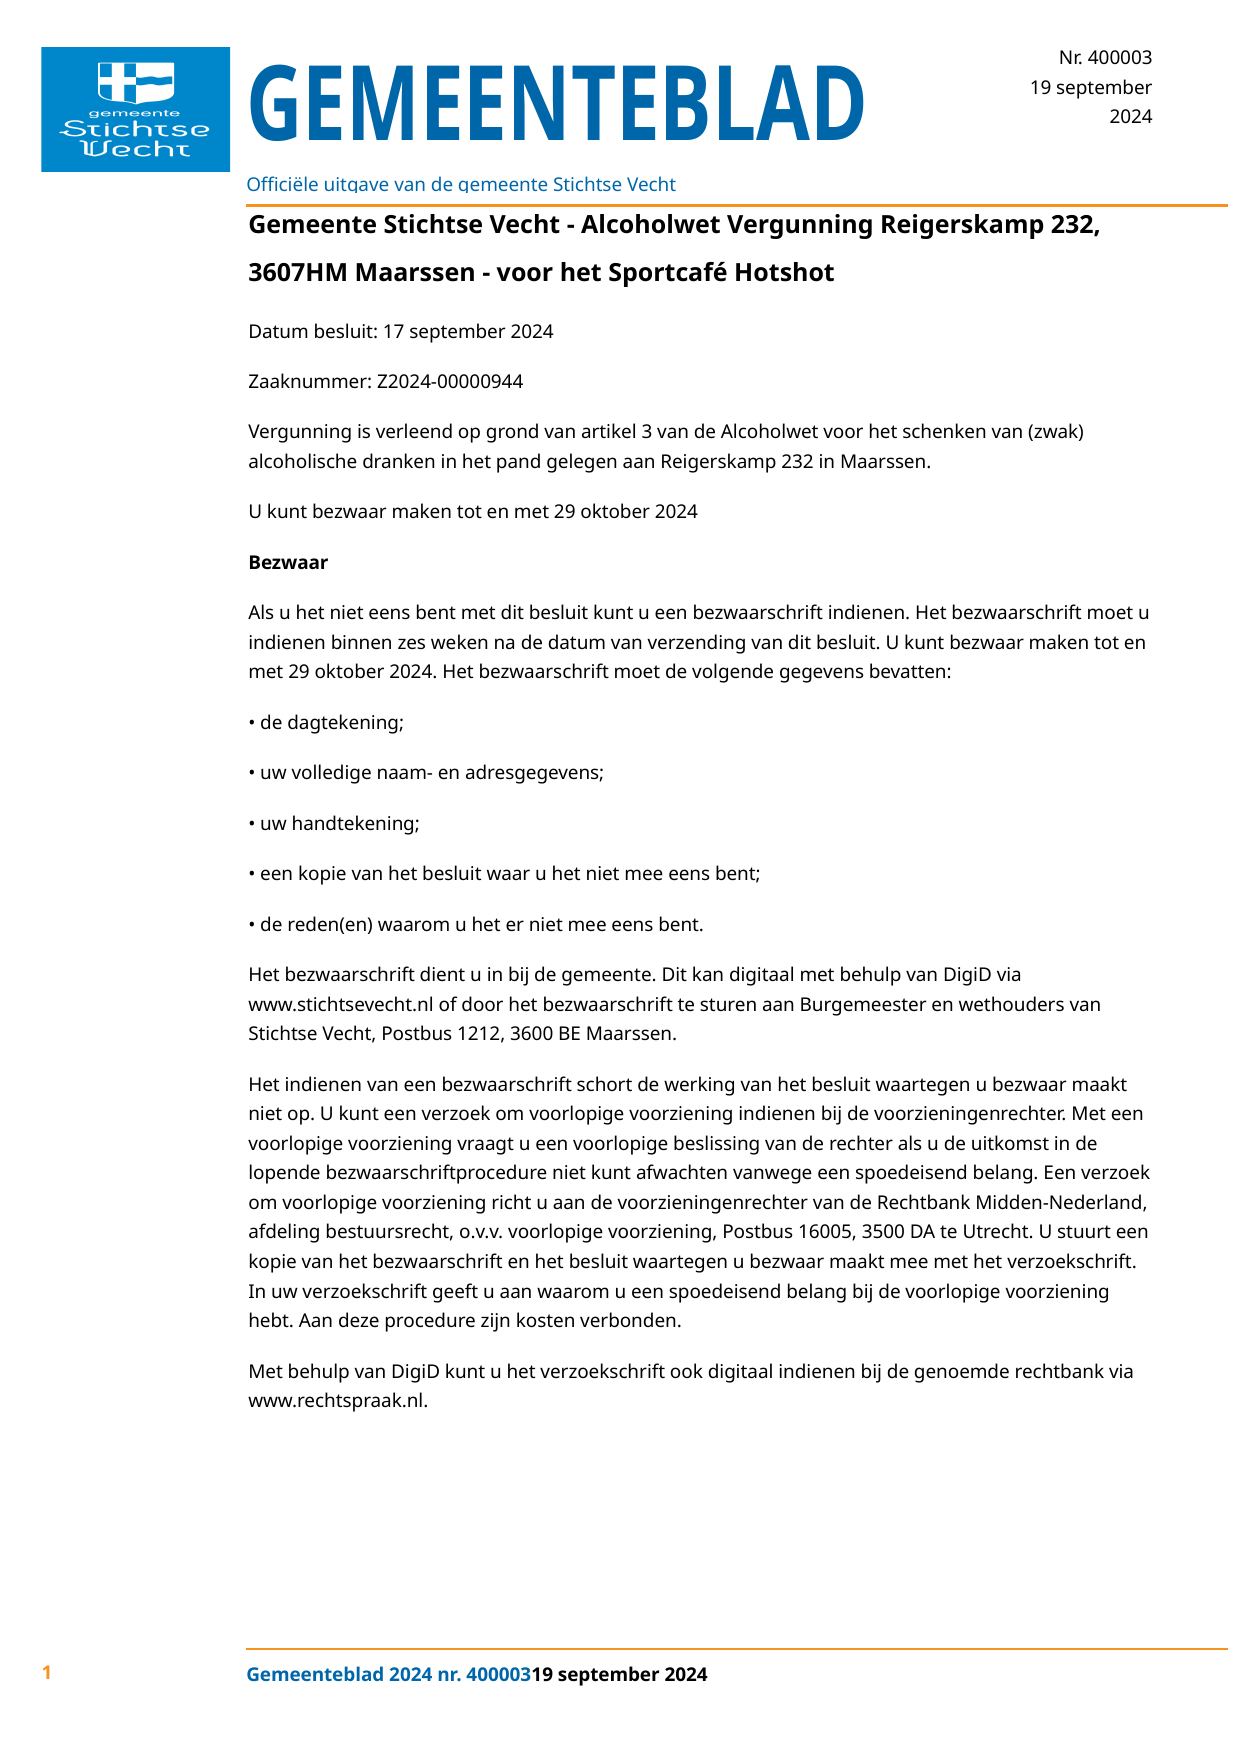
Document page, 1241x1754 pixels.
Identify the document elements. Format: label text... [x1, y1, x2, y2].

text Zaaknummer: Z2024-00000944 [248, 368, 1152, 394]
text • uw handtekening; [248, 810, 1152, 836]
text • uw volledige naam- en adresgegevens; [248, 759, 1152, 785]
text Als u het niet eens bent met dit besluit kunt u een bezwaarschrift indienen. Het bezwaarschrift moet u indienen binnen zes weken na de datum van verzending van dit besluit. U kunt bezwaar maken tot en met 29 oktober 2024. Het bezwaarschrift moet de volgende gegevens bevatten: [248, 599, 1152, 684]
text • de reden(en) waarom u het er niet mee eens bent. [248, 911, 1152, 937]
text Datum besluit: 17 september 2024 [248, 318, 1152, 344]
text Vergunning is verleend op grond van artikel 3 van de Alcoholwet voor het schenken van (zwak) alcoholische dranken in het pand gelegen aan Reigerskamp 232 in Maarssen. [248, 419, 1152, 474]
picture [99, 63, 135, 101]
text Het bezwaarschrift dient u in bij de gemeente. Dit kan digitaal met behulp van DigiD via www.stichtsevecht.nl of door het bezwaarschrift te sturen aan Burgemeester en wethouders van Stichtse Vecht, Postbus 1212, 3600 BE Maarssen. [248, 961, 1152, 1046]
text Bezwaar [248, 549, 1152, 575]
text Het indienen van een bezwaarschrift schort de werking van het besluit waartegen u bezwaar maakt niet op. U kunt een verzoek om voorlopige voorziening indienen bij de voorzieningenrechter. Met een voorlopige voorziening vraagt u een voorlopige beslissing van de rechter als u de uitkomst in de lopende bezwaarschriftprocedure niet kunt afwachten vanwege een spoedeisend belang. Een verzoek om voorlopige voorziening richt u aan de voorzieningenrechter van de Rechtbank Midden-Nederland, afdeling bestuursrecht, o.v.v. voorlopige voorziening, Postbus 16005, 3500 DA te Utrecht. U stuurt een kopie van het bezwaarschrift en het besluit waartegen u bezwaar maakt mee met het verzoekschrift. In uw verzoekschrift geeft u aan waarom u een spoedeisend belang bij de voorlopige voorziening hebt. Aan deze procedure zijn kosten verbonden. [248, 1071, 1152, 1333]
text U kunt bezwaar maken tot en met 29 oktober 2024 [248, 499, 1152, 524]
text • de dagtekening; [248, 709, 1152, 735]
text Gemeente Stichtse Vecht - Alcoholwet Vergunning Reigerskamp 232, 3607HM Maarssen - voor het Sportcafé Hotshot [248, 207, 1152, 288]
text • een kopie van het besluit waar u het niet mee eens bent; [248, 860, 1152, 886]
text Met behulp van DigiD kunt u het verzoekschrift ook digitaal indienen bij de genoemde rechtbank via www.rechtspraak.nl. [248, 1358, 1152, 1413]
picture [137, 63, 174, 103]
